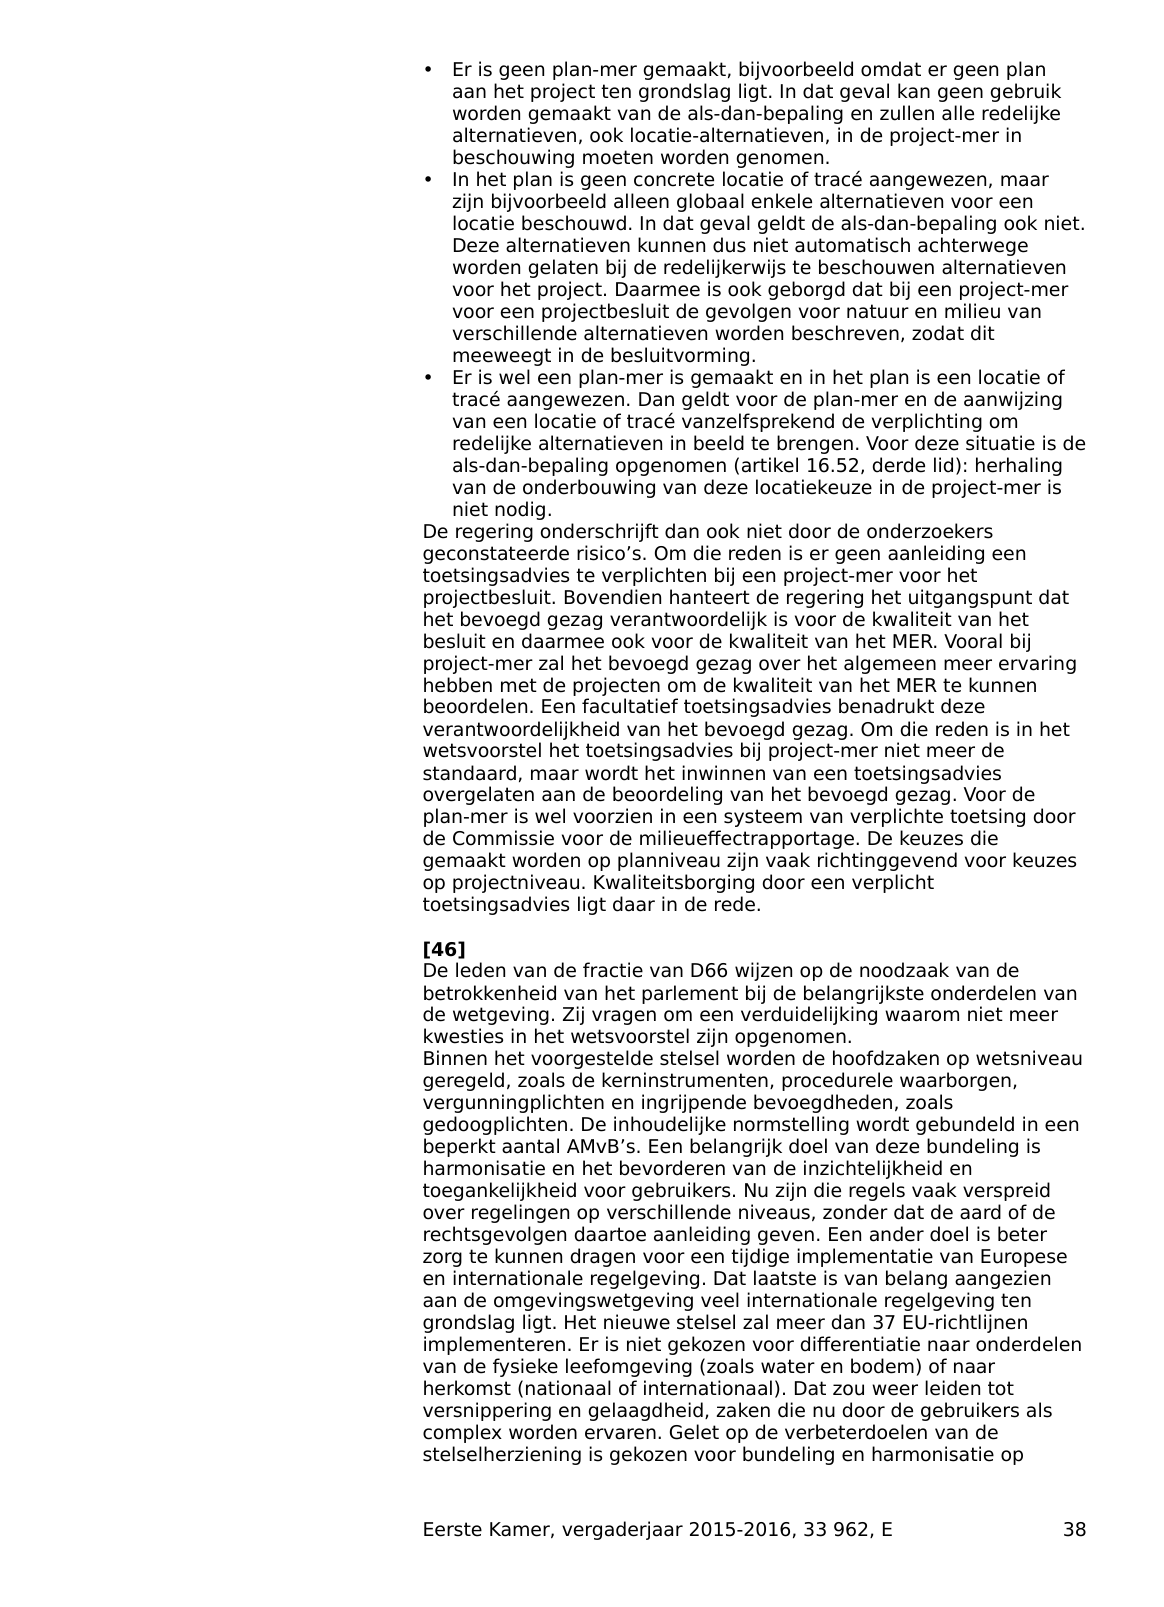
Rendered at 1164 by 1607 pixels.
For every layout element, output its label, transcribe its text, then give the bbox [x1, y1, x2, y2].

text De regering onderschrijft dan ook niet door de onderzoekers geconstateerde risico’s. Om die reden is er geen aanleiding een toetsingsadvies te verplichten bij een project-mer voor het projectbesluit. Bovendien hanteert de regering het uitgangspunt dat het bevoegd gezag verantwoordelijk is voor de kwaliteit van het besluit en daarmee ook voor de kwaliteit van het MER. Vooral bij project-mer zal het bevoegd gezag over het algemeen meer ervaring hebben met de projecten om de kwaliteit van het MER te kunnen beoordelen. Een facultatief toetsingsadvies benadrukt deze verantwoordelijkheid van het bevoegd gezag. Om die reden is in het wetsvoorstel het toetsingsadvies bij project-mer niet meer de standaard, maar wordt het inwinnen van een toetsingsadvies overgelaten aan de beoordeling van het bevoegd gezag. Voor de plan-mer is wel voorzien in een systeem van verplichte toetsing door de Commissie voor de milieueffectrapportage. De keuzes die gemaakt worden op planniveau zijn vaak richtinggevend voor keuzes op projectniveau. Kwaliteitsborging door een verplicht toetsingsadvies ligt daar in de rede. [422, 521, 1087, 916]
text Binnen het voorgestelde stelsel worden de hoofdzaken op wetsniveau geregeld, zoals de kerninstrumenten, procedurele waarborgen, vergunningplichten en ingrijpende bevoegdheden, zoals gedoogplichten. De inhoudelijke normstelling wordt gebundeld in een beperkt aantal AMvB’s. Een belangrijk doel van deze bundeling is harmonisatie en het bevorderen van de inzichtelijkheid en toegankelijkheid voor gebruikers. Nu zijn die regels vaak verspreid over regelingen op verschillende niveaus, zonder dat de aard of de rechtsgevolgen daartoe aanleiding geven. Een ander doel is beter zorg te kunnen dragen voor een tijdige implementatie van Europese en internationale regelgeving. Dat laatste is van belang aangezien aan de omgevingswetgeving veel internationale regelgeving ten grondslag ligt. Het nieuwe stelsel zal meer dan 37 EU-richtlijnen implementeren. Er is niet gekozen voor differentiatie naar onderdelen van de fysieke leefomgeving (zoals water en bodem) of naar herkomst (nationaal of internationaal). Dat zou weer leiden tot versnippering en gelaagdheid, zaken die nu door de gebruikers als complex worden ervaren. Gelet op de verbeterdoelen van de stelselherziening is gekozen voor bundeling en harmonisatie op [422, 1048, 1087, 1466]
text De leden van de fractie van D66 wijzen op de noodzaak van de betrokkenheid van het parlement bij de belangrijkste onderdelen van de wetgeving. Zij vragen om een verduidelijking waarom niet meer kwesties in het wetsvoorstel zijn opgenomen. [422, 960, 1087, 1048]
text • Er is geen plan-mer gemaakt, bijvoorbeeld omdat er geen plan aan het project ten grondslag ligt. In dat geval kan geen gebruik worden gemaakt van de als-dan-bepaling en zullen alle redelijke alternatieven, ook locatie-alternatieven, in de project-mer in beschouwing moeten worden genomen. [422, 59, 1087, 169]
text • In het plan is geen concrete locatie of tracé aangewezen, maar zijn bijvoorbeeld alleen globaal enkele alternatieven voor een locatie beschouwd. In dat geval geldt de als-dan-bepaling ook niet. Deze alternatieven kunnen dus niet automatisch achterwege worden gelaten bij de redelijkerwijs te beschouwen alternatieven voor het project. Daarmee is ook geborgd dat bij een project-mer voor een projectbesluit de gevolgen voor natuur en milieu van verschillende alternatieven worden beschreven, zodat dit meeweegt in de besluitvorming. [422, 169, 1087, 367]
text [46] [422, 938, 1087, 960]
text • Er is wel een plan-mer is gemaakt en in het plan is een locatie of tracé aangewezen. Dan geldt voor de plan-mer en de aanwijzing van een locatie of tracé vanzelfsprekend de verplichting om redelijke alternatieven in beeld te brengen. Voor deze situatie is de als-dan-bepaling opgenomen (artikel 16.52, derde lid): herhaling van de onderbouwing van deze locatiekeuze in de project-mer is niet nodig. [422, 367, 1087, 521]
